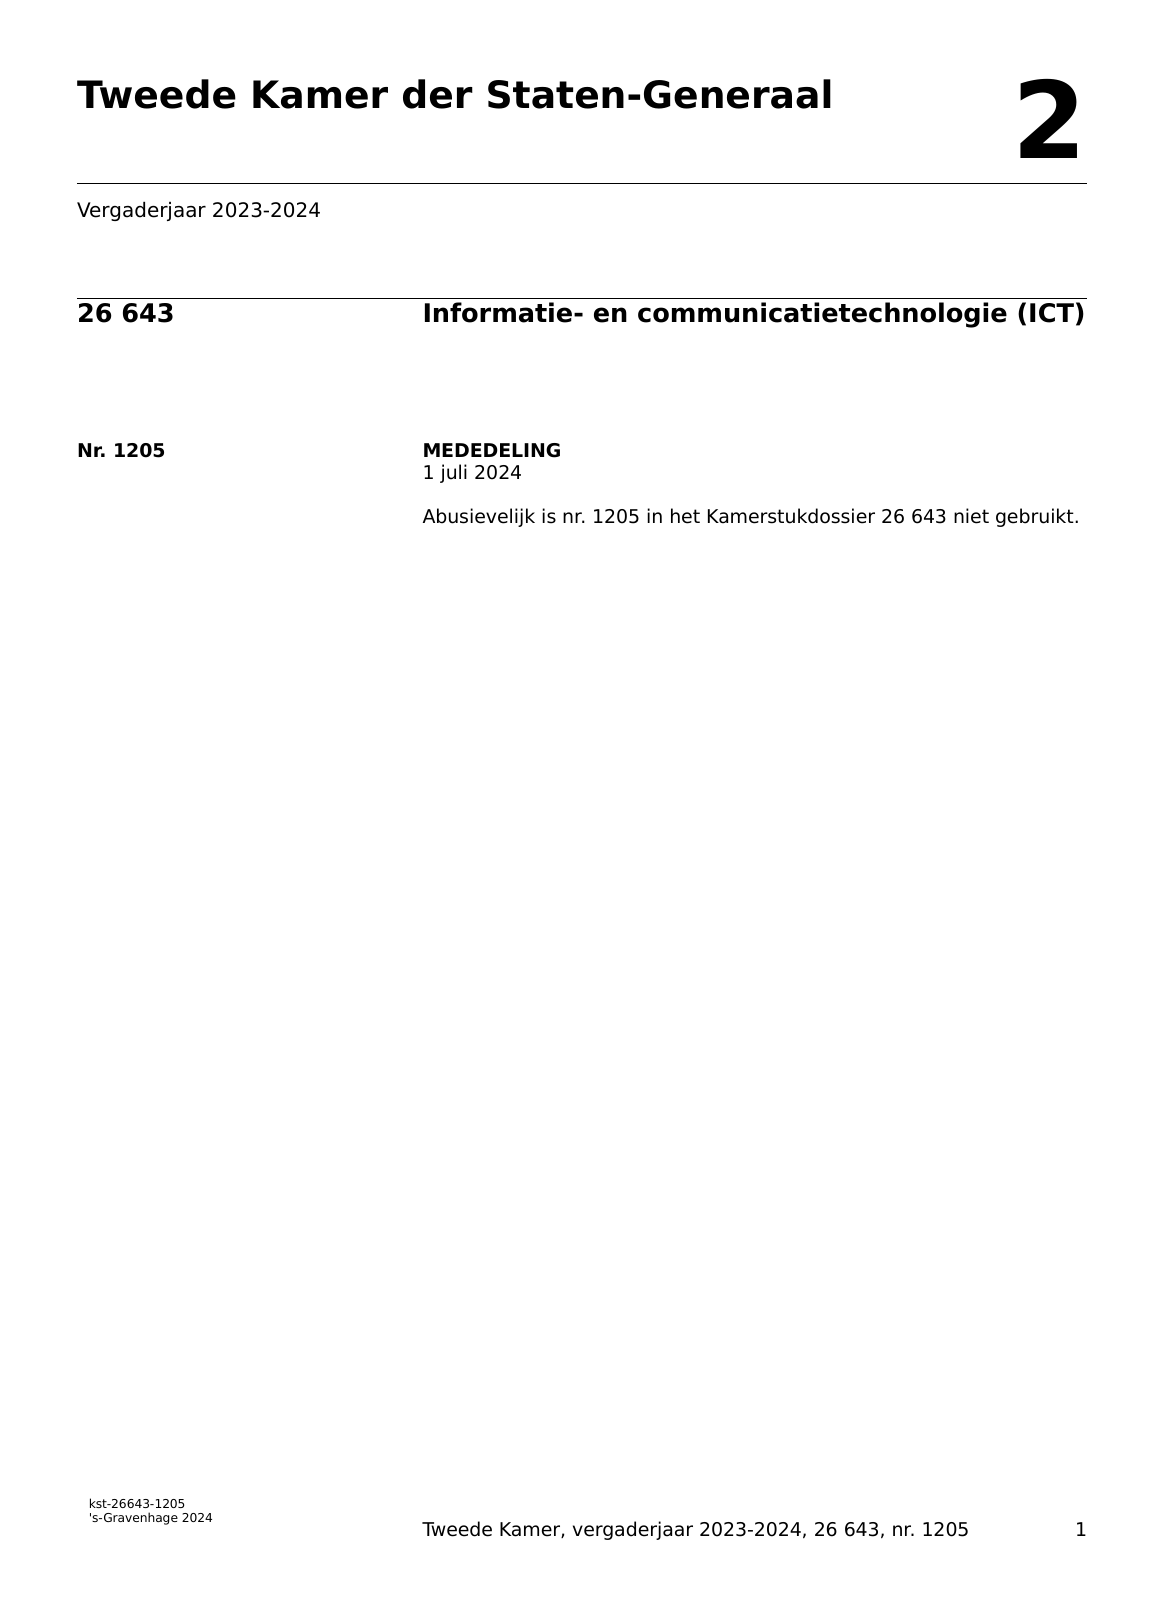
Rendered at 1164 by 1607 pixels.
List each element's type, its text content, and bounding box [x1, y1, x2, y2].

table_header 2 [886, 59, 1087, 183]
table_header Tweede Kamer der Staten-Generaal [77, 59, 886, 183]
text kst-26643-1205 [88, 1497, 323, 1511]
text 1 juli 2024 [422, 462, 1087, 484]
text 's-Gravenhage 2024 [88, 1511, 323, 1525]
subtitle 26 643 Informatie- en communicatietechnologie (ICT) [77, 299, 1087, 329]
subtitle Nr. 1205 MEDEDELING [77, 440, 1087, 462]
table_cell Vergaderjaar 2023-2024 [77, 184, 1087, 298]
text Abusievelijk is nr. 1205 in het Kamerstukdossier 26 643 niet gebruikt. [422, 506, 1087, 528]
